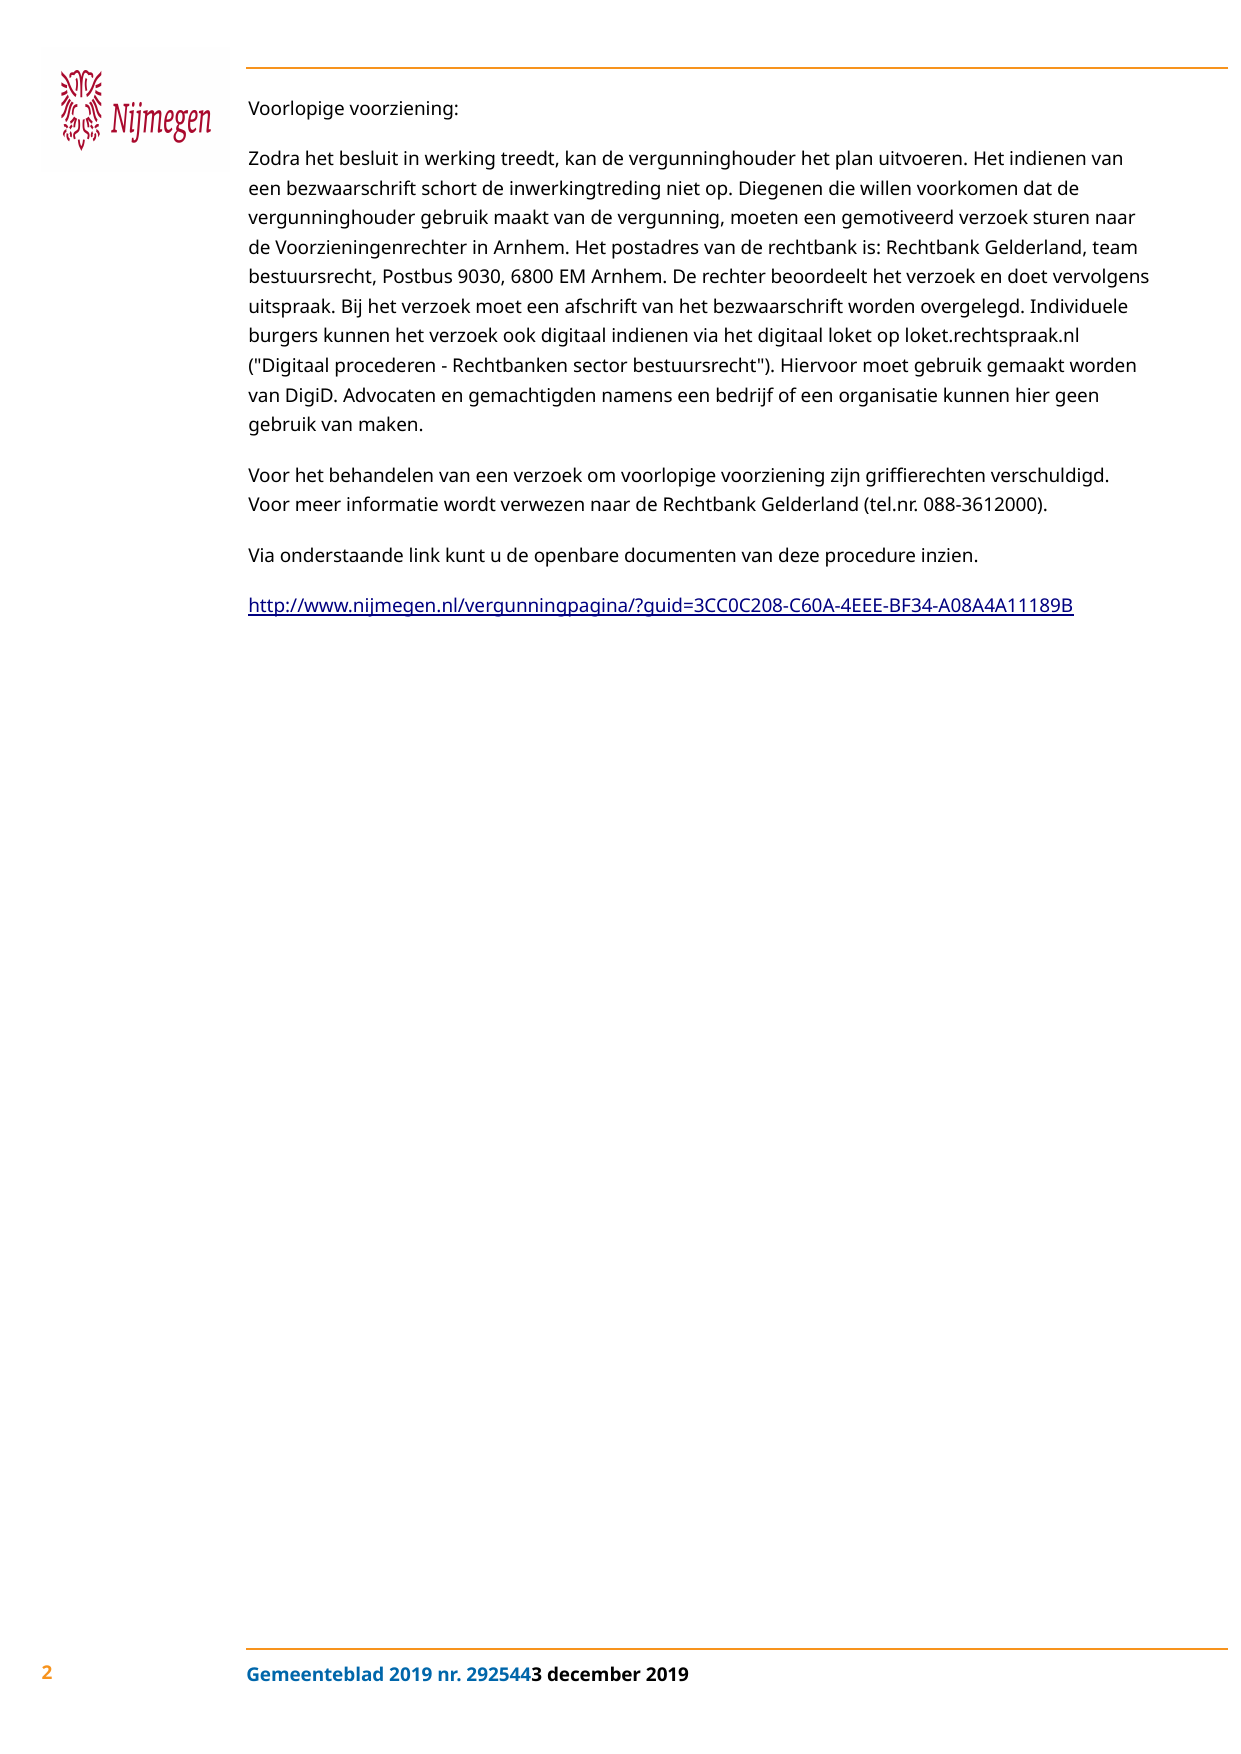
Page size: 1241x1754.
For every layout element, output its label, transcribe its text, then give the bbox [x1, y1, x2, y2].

text http://www.nijmegen.nl/vergunningpagina/?guid=3CC0C208-C60A-4EEE-BF34-A08A4A11189B [248, 592, 1152, 618]
text Voor het behandelen van een verzoek om voorlopige voorziening zijn griffierechten verschuldigd. Voor meer informatie wordt verwezen naar de Rechtbank Gelderland (tel.nr. 088-3612000). [248, 462, 1152, 517]
picture [41, 47, 231, 172]
text Zodra het besluit in werking treedt, kan de vergunninghouder het plan uitvoeren. Het indienen van een bezwaarschrift schort de inwerkingtreding niet op. Diegenen die willen voorkomen dat de vergunninghouder gebruik maakt van de vergunning, moeten een gemotiveerd verzoek sturen naar de Voorzieningenrechter in Arnhem. Het postadres van de rechtbank is: Rechtbank Gelderland, team bestuursrecht, Postbus 9030, 6800 EM Arnhem. De rechter beoordeelt het verzoek en doet vervolgens uitspraak. Bij het verzoek moet een afschrift van het bezwaarschrift worden overgelegd. Individuele burgers kunnen het verzoek ook digitaal indienen via het digitaal loket op loket.rechtspraak.nl ("Digitaal procederen - Rechtbanken sector bestuursrecht"). Hiervoor moet gebruik gemaakt worden van DigiD. Advocaten en gemachtigden namens een bedrijf of een organisatie kunnen hier geen gebruik van maken. [248, 145, 1152, 437]
text Voorlopige voorziening: [248, 95, 1152, 121]
text Via onderstaande link kunt u de openbare documenten van deze procedure inzien. [248, 542, 1152, 568]
